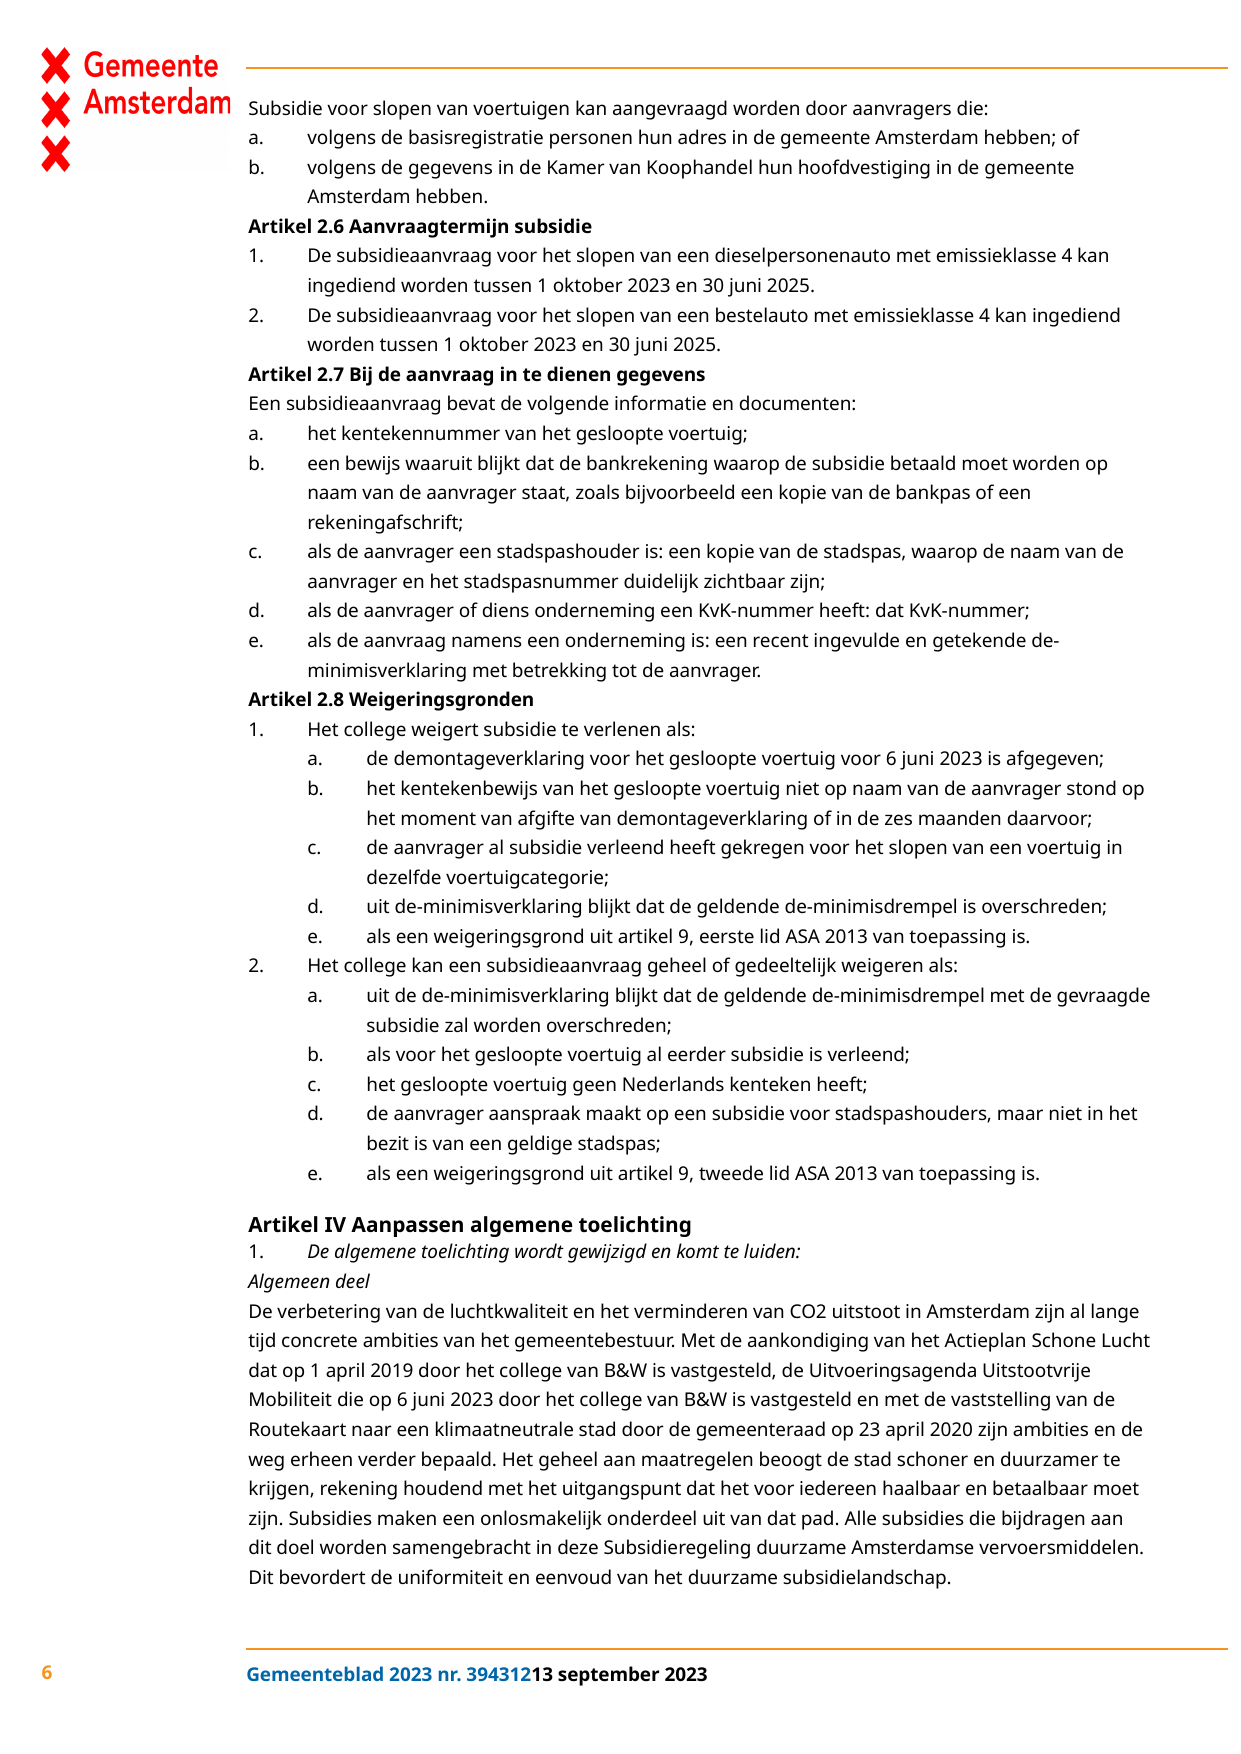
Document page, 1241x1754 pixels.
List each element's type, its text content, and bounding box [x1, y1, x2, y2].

list als de aanvraag namens een onderneming is: een recent ingevulde en getekende de-minimisverklaring met betrekking tot de aanvrager. [248, 627, 1152, 683]
list als een weigeringsgrond uit artikel 9, eerste lid ASA 2013 van toepassing is. [307, 923, 1152, 949]
list Het college weigert subsidie te verlenen als: [248, 716, 1152, 742]
list De subsidieaanvraag voor het slopen van een bestelauto met emissieklasse 4 kan ingediend worden tussen 1 oktober 2023 en 30 juni 2025. [248, 302, 1152, 357]
list Het college kan een subsidieaanvraag geheel of gedeeltelijk weigeren als: [248, 953, 1152, 978]
list als de aanvrager een stadspashouder is: een kopie van de stadspas, waarop de naam van de aanvrager en het stadspasnummer duidelijk zichtbaar zijn; [248, 538, 1152, 594]
list De subsidieaanvraag voor het slopen van een dieselpersonenauto met emissieklasse 4 kan ingediend worden tussen 1 oktober 2023 en 30 juni 2025. [248, 243, 1152, 298]
text Artikel IV Aanpassen algemene toelichting [248, 1210, 1152, 1239]
picture [41, 47, 231, 172]
text De verbetering van de luchtkwaliteit en het verminderen van CO2 uitstoot in Amsterdam zijn al lange tijd concrete ambities van het gemeentebestuur. Met de aankondiging van het Actieplan Schone Lucht dat op 1 april 2019 door het college van B&W is vastgesteld, de Uitvoeringsagenda Uitstootvrije Mobiliteit die op 6 juni 2023 door het college van B&W is vastgesteld en met de vaststelling van de Routekaart naar een klimaatneutrale stad door de gemeenteraad op 23 april 2020 zijn ambities en de weg erheen verder bepaald. Het geheel aan maatregelen beoogt de stad schoner en duurzamer te krijgen, rekening houdend met het uitgangspunt dat het voor iedereen haalbaar en betaalbaar moet zijn. Subsidies maken een onlosmakelijk onderdeel uit van dat pad. Alle subsidies die bijdragen aan dit doel worden samengebracht in deze Subsidieregeling duurzame Amsterdamse vervoersmiddelen. Dit bevordert de uniformiteit en eenvoud van het duurzame subsidielandschap. [248, 1298, 1152, 1590]
text Subsidie voor slopen van voertuigen kan aangevraagd worden door aanvragers die: [248, 95, 1152, 121]
list de aanvrager aanspraak maakt op een subsidie voor stadspashouders, maar niet in het bezit is van een geldige stadspas; [307, 1101, 1152, 1156]
list volgens de basisregistratie personen hun adres in de gemeente Amsterdam hebben; of [248, 124, 1152, 150]
list de demontageverklaring voor het gesloopte voertuig voor 6 juni 2023 is afgegeven; [307, 746, 1152, 771]
list het gesloopte voertuig geen Nederlands kenteken heeft; [307, 1071, 1152, 1097]
list als voor het gesloopte voertuig al eerder subsidie is verleend; [307, 1041, 1152, 1067]
list de aanvrager al subsidie verleend heeft gekregen voor het slopen van een voertuig in dezelfde voertuigcategorie; [307, 834, 1152, 890]
text Artikel 2.8 Weigeringsgronden [248, 686, 1152, 712]
text Artikel 2.7 Bij de aanvraag in te dienen gegevens [248, 361, 1152, 387]
text Algemeen deel [248, 1268, 1152, 1294]
list uit de de-minimisverklaring blijkt dat de geldende de-minimisdrempel met de gevraagde subsidie zal worden overschreden; [307, 982, 1152, 1038]
list een bewijs waaruit blijkt dat de bankrekening waarop de subsidie betaald moet worden op naam van de aanvrager staat, zoals bijvoorbeeld een kopie van de bankpas of een rekeningafschrift; [248, 450, 1152, 535]
list het kentekennummer van het gesloopte voertuig; [248, 420, 1152, 446]
list als de aanvrager of diens onderneming een KvK-nummer heeft: dat KvK-nummer; [248, 598, 1152, 623]
text Een subsidieaanvraag bevat de volgende informatie en documenten: [248, 391, 1152, 416]
list uit de-minimisverklaring blijkt dat de geldende de-minimisdrempel is overschreden; [307, 893, 1152, 919]
list het kentekenbewijs van het gesloopte voertuig niet op naam van de aanvrager stond op het moment van afgifte van demontageverklaring of in de zes maanden daarvoor; [307, 775, 1152, 831]
list als een weigeringsgrond uit artikel 9, tweede lid ASA 2013 van toepassing is. [307, 1160, 1152, 1186]
text Artikel 2.6 Aanvraagtermijn subsidie [248, 213, 1152, 239]
list volgens de gegevens in de Kamer van Koophandel hun hoofdvestiging in de gemeente Amsterdam hebben. [248, 154, 1152, 209]
list De algemene toelichting wordt gewijzigd en komt te luiden: [248, 1239, 1152, 1264]
